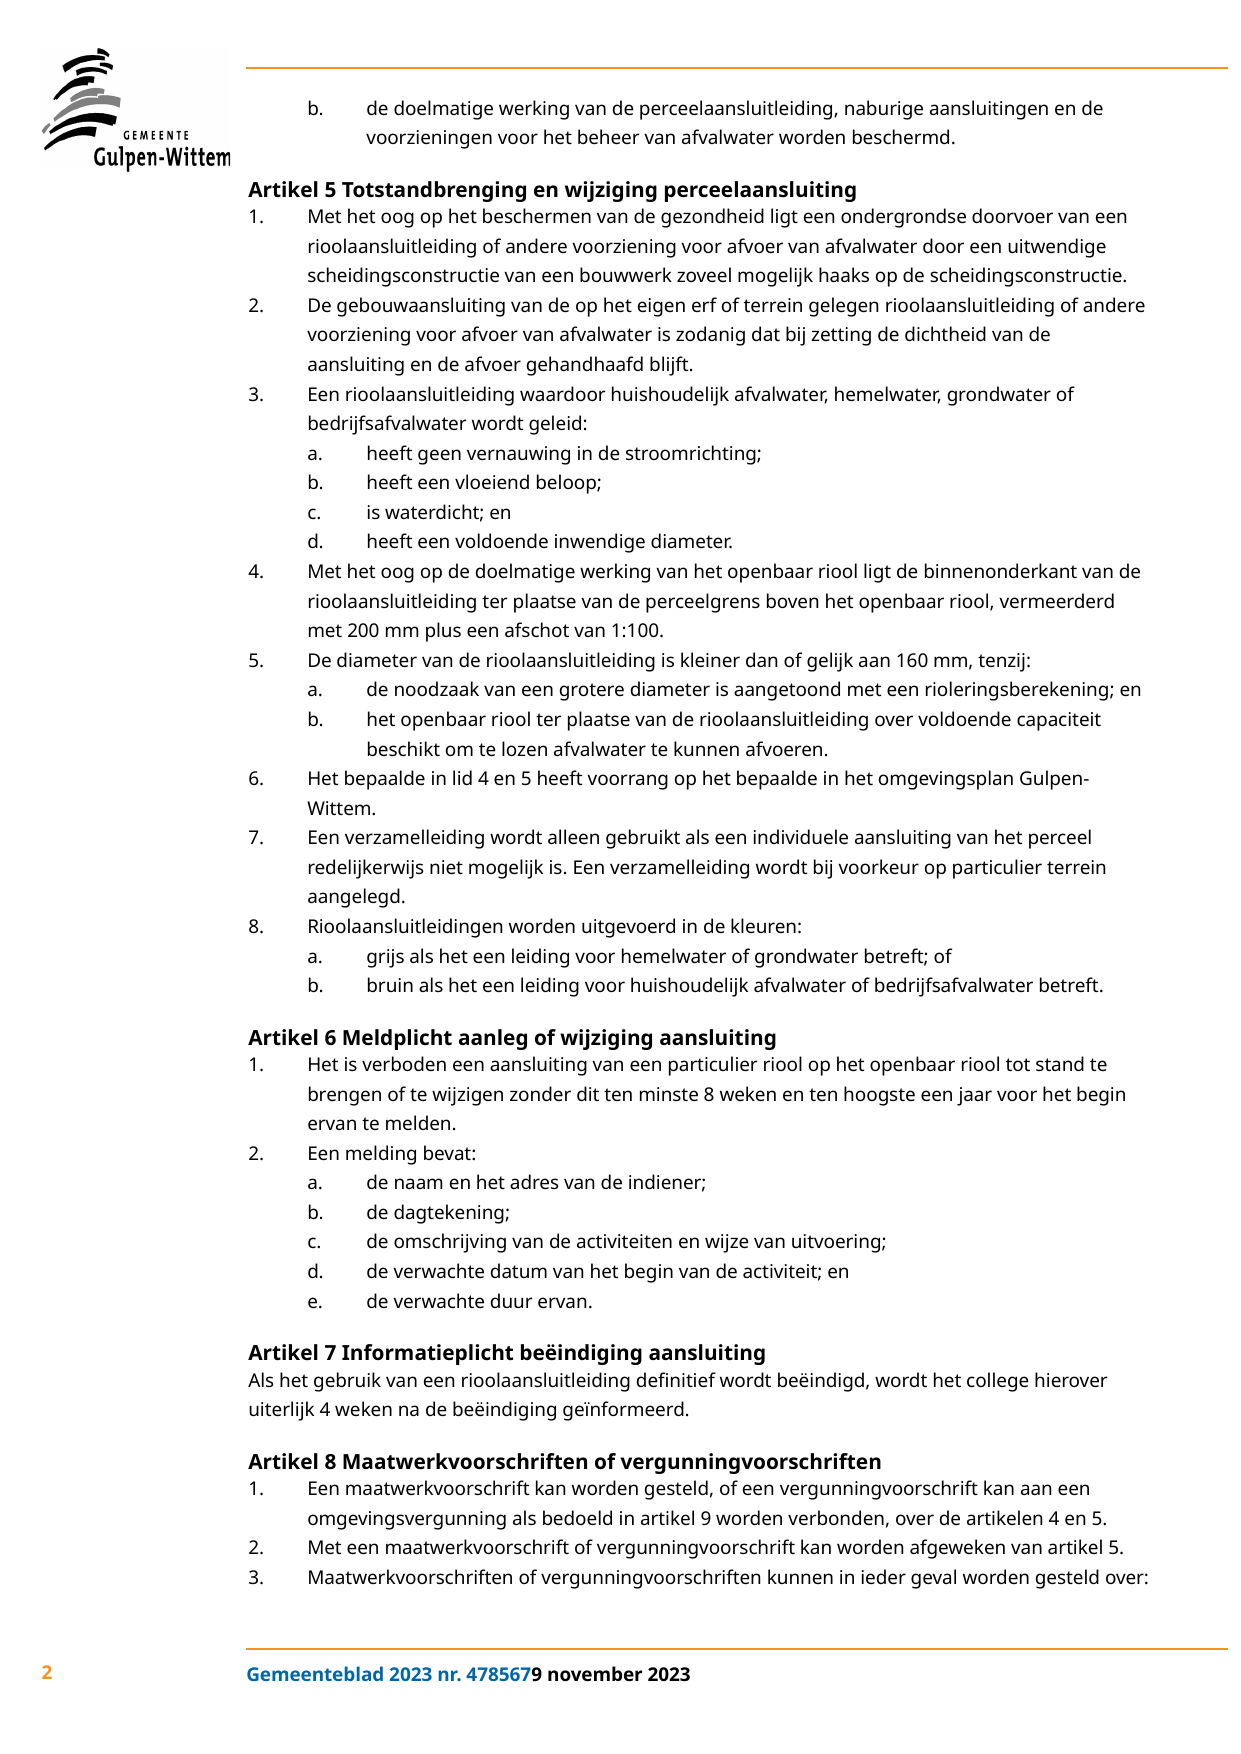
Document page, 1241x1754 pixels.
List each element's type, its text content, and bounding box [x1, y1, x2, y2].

list Het bepaalde in lid 4 en 5 heeft voorrang op het bepaalde in het omgevingsplan Gulpen-Wittem. [248, 765, 1152, 821]
list de verwachte datum van het begin van de activiteit; en [307, 1258, 1152, 1284]
list Een verzamelleiding wordt alleen gebruikt als een individuele aansluiting van het perceel redelijkerwijs niet mogelijk is. Een verzamelleiding wordt bij voorkeur op particulier terrein aangelegd. [248, 824, 1152, 909]
list Met het oog op het beschermen van de gezondheid ligt een ondergrondse doorvoer van een rioolaansluitleiding of andere voorziening voor afvoer van afvalwater door een uitwendige scheidingsconstructie van een bouwwerk zoveel mogelijk haaks op de scheidingsconstructie. [248, 203, 1152, 288]
list heeft een voldoende inwendige diameter. [307, 529, 1152, 554]
text Als het gebruik van een rioolaansluitleiding definitief wordt beëindigd, wordt het college hierover uiterlijk 4 weken na de beëindiging geïnformeerd. [248, 1367, 1152, 1422]
list Maatwerkvoorschriften of vergunningvoorschriften kunnen in ieder geval worden gesteld over: [248, 1564, 1152, 1590]
list Het is verboden een aansluiting van een particulier riool op het openbaar riool tot stand te brengen of te wijzigen zonder dit ten minste 8 weken en ten hoogste een jaar voor het begin ervan te melden. [248, 1051, 1152, 1136]
list de noodzaak van een grotere diameter is aangetoond met een rioleringsberekening; en [307, 677, 1152, 702]
text Artikel 7 Informatieplicht beëindiging aansluiting [248, 1338, 1152, 1367]
list de omschrijving van de activiteiten en wijze van uitvoering; [307, 1229, 1152, 1254]
list Een melding bevat: [248, 1140, 1152, 1166]
list de dagtekening; [307, 1199, 1152, 1225]
list de verwachte duur ervan. [307, 1288, 1152, 1314]
list de naam en het adres van de indiener; [307, 1169, 1152, 1195]
list heeft geen vernauwing in de stroomrichting; [307, 440, 1152, 466]
list het openbaar riool ter plaatse van de rioolaansluitleiding over voldoende capaciteit beschikt om te lozen afvalwater te kunnen afvoeren. [307, 706, 1152, 761]
text Artikel 6 Meldplicht aanleg of wijziging aansluiting [248, 1023, 1152, 1051]
picture [41, 47, 231, 172]
text Artikel 5 Totstandbrenging en wijziging perceelaansluiting [248, 175, 1152, 203]
list is waterdicht; en [307, 499, 1152, 525]
list de doelmatige werking van de perceelaansluitleiding, naburige aansluitingen en de voorzieningen voor het beheer van afvalwater worden beschermd. [307, 95, 1152, 150]
list Met een maatwerkvoorschrift of vergunningvoorschrift kan worden afgeweken van artikel 5. [248, 1534, 1152, 1560]
text Artikel 8 Maatwerkvoorschriften of vergunningvoorschriften [248, 1447, 1152, 1475]
list De gebouwaansluiting van de op het eigen erf of terrein gelegen rioolaansluitleiding of andere voorziening voor afvoer van afvalwater is zodanig dat bij zetting de dichtheid van de aansluiting en de afvoer gehandhaafd blijft. [248, 292, 1152, 377]
list De diameter van de rioolaansluitleiding is kleiner dan of gelijk aan 160 mm, tenzij: [248, 647, 1152, 673]
list Een maatwerkvoorschrift kan worden gesteld, of een vergunningvoorschrift kan aan een omgevingsvergunning als bedoeld in artikel 9 worden verbonden, over de artikelen 4 en 5. [248, 1475, 1152, 1531]
list bruin als het een leiding voor huishoudelijk afvalwater of bedrijfsafvalwater betreft. [307, 972, 1152, 998]
list grijs als het een leiding voor hemelwater of grondwater betreft; of [307, 943, 1152, 968]
list Een rioolaansluitleiding waardoor huishoudelijk afvalwater, hemelwater, grondwater of bedrijfsafvalwater wordt geleid: [248, 381, 1152, 436]
list Met het oog op de doelmatige werking van het openbaar riool ligt de binnenonderkant van de rioolaansluitleiding ter plaatse van de perceelgrens boven het openbaar riool, vermeerderd met 200 mm plus een afschot van 1:100. [248, 558, 1152, 643]
list Rioolaansluitleidingen worden uitgevoerd in de kleuren: [248, 913, 1152, 939]
list heeft een vloeiend beloop; [307, 469, 1152, 495]
